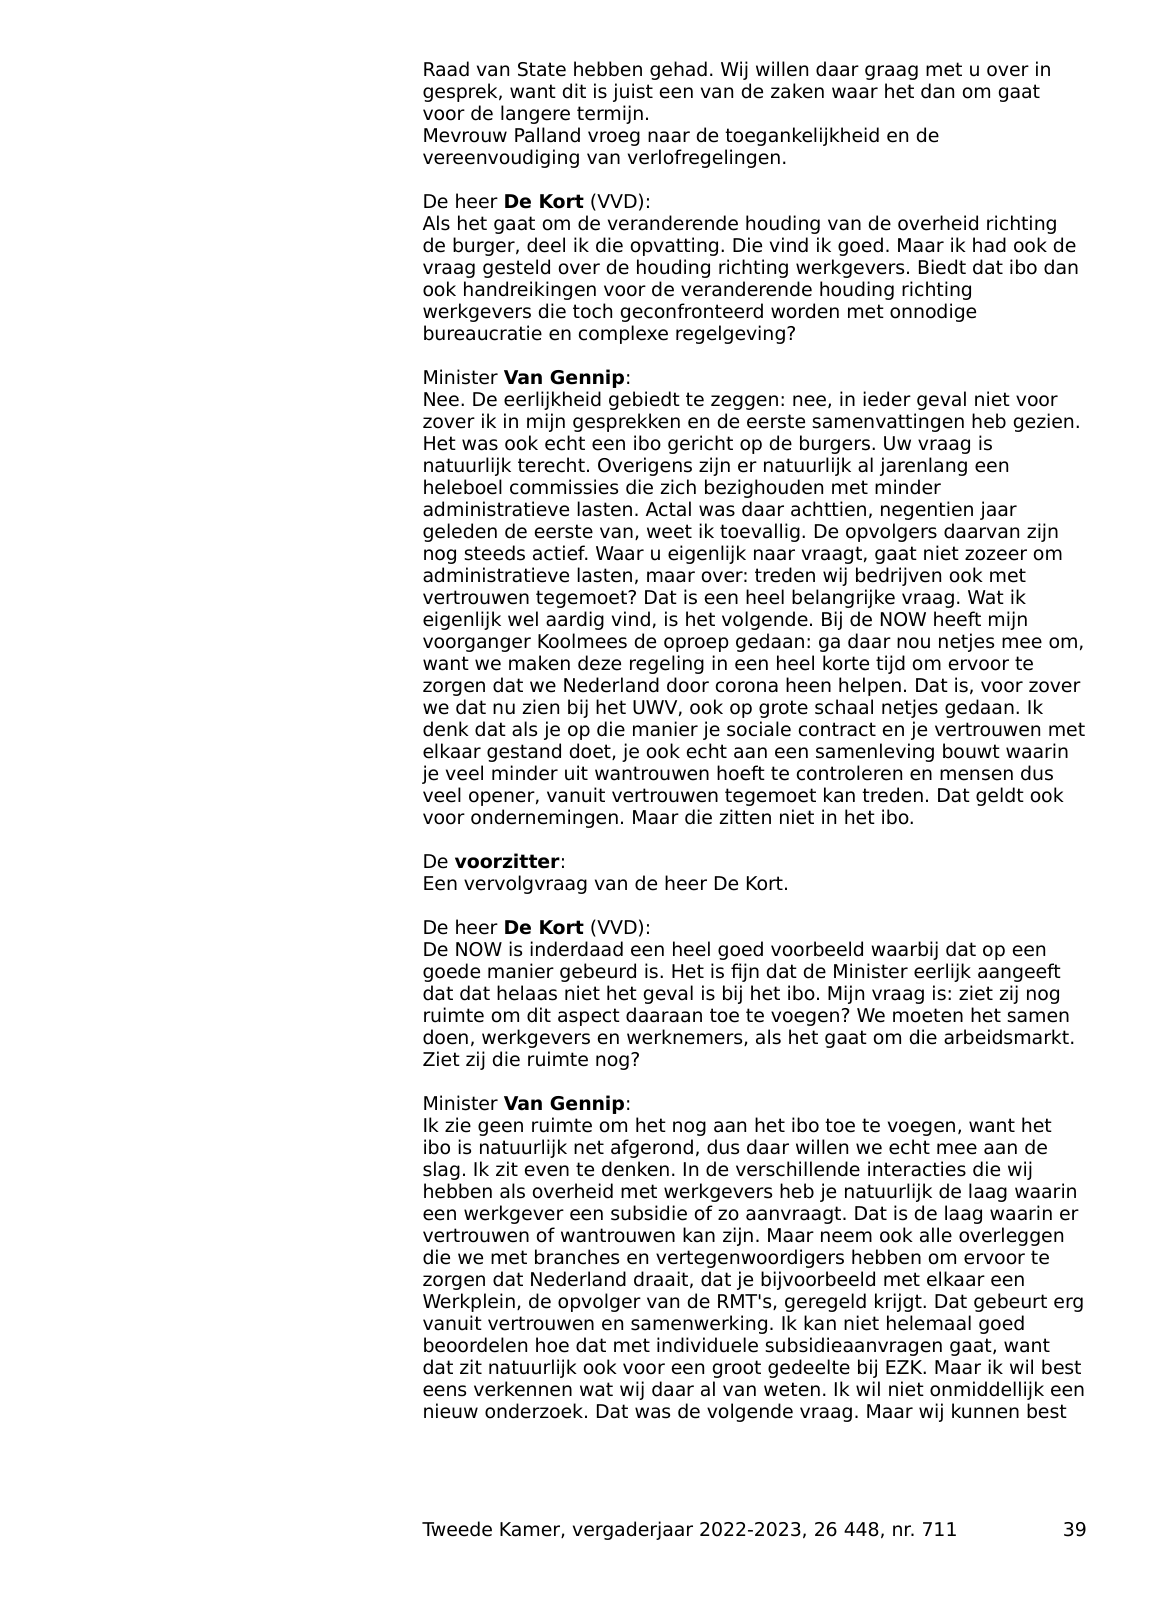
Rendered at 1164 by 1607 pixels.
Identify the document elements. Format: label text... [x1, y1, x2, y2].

text Als het gaat om de veranderende houding van de overheid richting de burger, deel ik die opvatting. Die vind ik goed. Maar ik had ook de vraag gesteld over de houding richting werkgevers. Biedt dat ibo dan ook handreikingen voor de veranderende houding richting werkgevers die toch geconfronteerd worden met onnodige bureaucratie en complexe regelgeving? [422, 213, 1087, 345]
text Mevrouw Palland vroeg naar de toegankelijkheid en de vereenvoudiging van verlofregelingen. [422, 125, 1087, 169]
text De heer De Kort (VVD): [422, 917, 1087, 939]
text De voorzitter: [422, 851, 1087, 873]
text Raad van State hebben gehad. Wij willen daar graag met u over in gesprek, want dit is juist een van de zaken waar het dan om gaat voor de langere termijn. [422, 59, 1087, 125]
text Ik zie geen ruimte om het nog aan het ibo toe te voegen, want het ibo is natuurlijk net afgerond, dus daar willen we echt mee aan de slag. Ik zit even te denken. In de verschillende interacties die wij hebben als overheid met werkgevers heb je natuurlijk de laag waarin een werkgever een subsidie of zo aanvraagt. Dat is de laag waarin er vertrouwen of wantrouwen kan zijn. Maar neem ook alle overleggen die we met branches en vertegenwoordigers hebben om ervoor te zorgen dat Nederland draait, dat je bijvoorbeeld met elkaar een Werkplein, de opvolger van de RMT's, geregeld krijgt. Dat gebeurt erg vanuit vertrouwen en samenwerking. Ik kan niet helemaal goed beoordelen hoe dat met individuele subsidieaanvragen gaat, want dat zit natuurlijk ook voor een groot gedeelte bij EZK. Maar ik wil best eens verkennen wat wij daar al van weten. Ik wil niet onmiddellijk een nieuw onderzoek. Dat was de volgende vraag. Maar wij kunnen best [422, 1115, 1087, 1423]
text De NOW is inderdaad een heel goed voorbeeld waarbij dat op een goede manier gebeurd is. Het is fijn dat de Minister eerlijk aangeeft dat dat helaas niet het geval is bij het ibo. Mijn vraag is: ziet zij nog ruimte om dit aspect daaraan toe te voegen? We moeten het samen doen, werkgevers en werknemers, als het gaat om die arbeidsmarkt. Ziet zij die ruimte nog? [422, 939, 1087, 1071]
text Nee. De eerlijkheid gebiedt te zeggen: nee, in ieder geval niet voor zover ik in mijn gesprekken en de eerste samenvattingen heb gezien. Het was ook echt een ibo gericht op de burgers. Uw vraag is natuurlijk terecht. Overigens zijn er natuurlijk al jarenlang een heleboel commissies die zich bezighouden met minder administratieve lasten. Actal was daar achttien, negentien jaar geleden de eerste van, weet ik toevallig. De opvolgers daarvan zijn nog steeds actief. Waar u eigenlijk naar vraagt, gaat niet zozeer om administratieve lasten, maar over: treden wij bedrijven ook met vertrouwen tegemoet? Dat is een heel belangrijke vraag. Wat ik eigenlijk wel aardig vind, is het volgende. Bij de NOW heeft mijn voorganger Koolmees de oproep gedaan: ga daar nou netjes mee om, want we maken deze regeling in een heel korte tijd om ervoor te zorgen dat we Nederland door corona heen helpen. Dat is, voor zover we dat nu zien bij het UWV, ook op grote schaal netjes gedaan. Ik denk dat als je op die manier je sociale contract en je vertrouwen met elkaar gestand doet, je ook echt aan een samenleving bouwt waarin je veel minder uit wantrouwen hoeft te controleren en mensen dus veel opener, vanuit vertrouwen tegemoet kan treden. Dat geldt ook voor ondernemingen. Maar die zitten niet in het ibo. [422, 389, 1087, 829]
text Een vervolgvraag van de heer De Kort. [422, 873, 1087, 895]
text Minister Van Gennip: [422, 367, 1087, 389]
text Minister Van Gennip: [422, 1093, 1087, 1115]
text De heer De Kort (VVD): [422, 191, 1087, 213]
